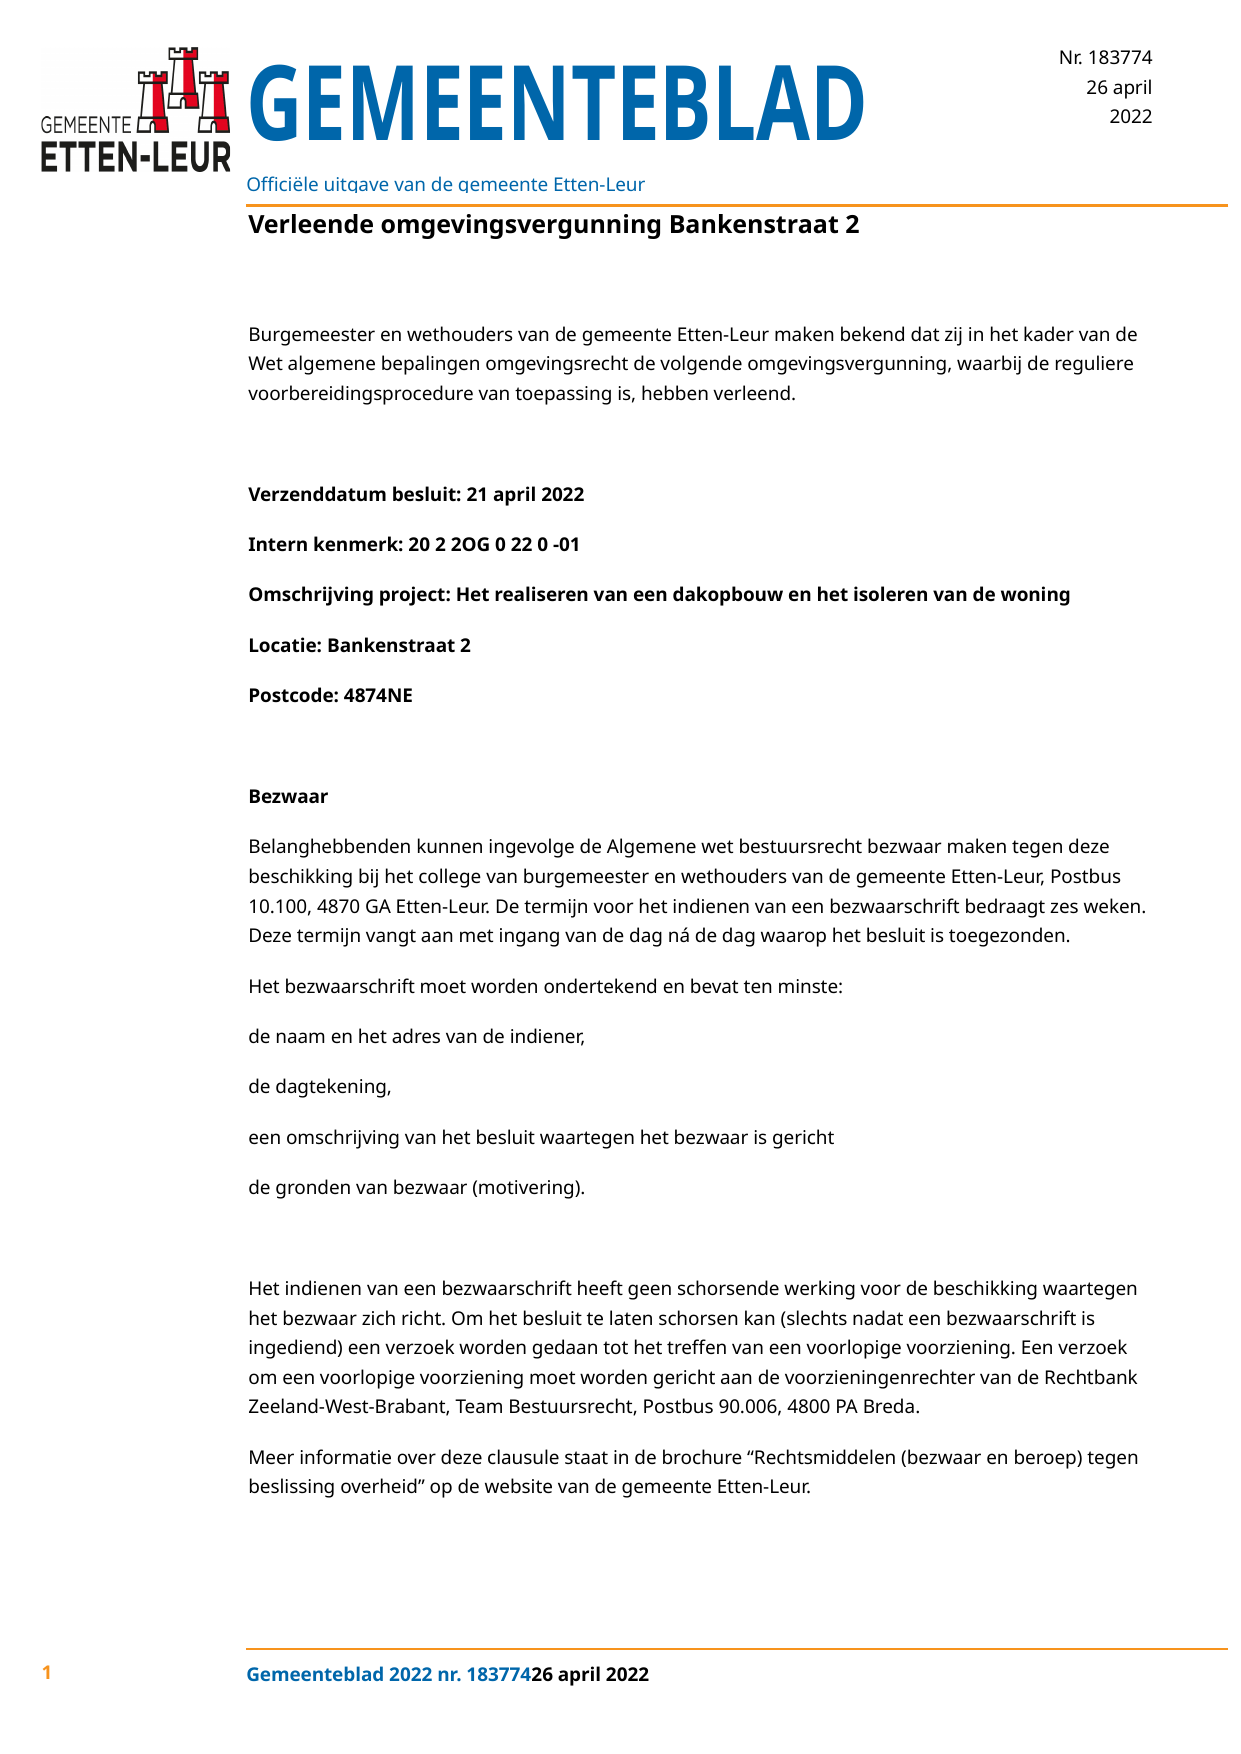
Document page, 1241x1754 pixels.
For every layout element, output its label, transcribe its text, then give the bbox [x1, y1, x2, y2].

text Meer informatie over deze clausule staat in de brochure “Rechtsmiddelen (bezwaar en beroep) tegen beslissing overheid” op de website van de gemeente Etten-Leur. [248, 1444, 1152, 1499]
text Omschrijving project: Het realiseren van een dakopbouw en het isoleren van de woning [248, 582, 1152, 607]
text de naam en het adres van de indiener, [248, 1023, 1152, 1049]
text de dagtekening, [248, 1074, 1152, 1099]
text Locatie: Bankenstraat 2 [248, 632, 1152, 658]
text Het indienen van een bezwaarschrift heeft geen schorsende werking voor de beschikking waartegen het bezwaar zich richt. Om het besluit te laten schorsen kan (slechts nadat een bezwaarschrift is ingediend) een verzoek worden gedaan tot het treffen van een voorlopige voorziening. Een verzoek om een voorlopige voorziening moet worden gericht aan de voorzieningenrechter van de Rechtbank Zeeland-West-Brabant, Team Bestuursrecht, Postbus 90.006, 4800 PA Breda. [248, 1275, 1152, 1419]
text Het bezwaarschrift moet worden ondertekend en bevat ten minste: [248, 973, 1152, 998]
text Verleende omgevingsvergunning Bankenstraat 2 [248, 207, 1152, 241]
text Verzenddatum besluit: 21 april 2022 [248, 481, 1152, 506]
text Intern kenmerk: 20 2 2OG 0 22 0 -01 [248, 531, 1152, 557]
picture [41, 47, 231, 172]
text Bezwaar [248, 783, 1152, 809]
text de gronden van bezwaar (motivering). [248, 1174, 1152, 1200]
text Belanghebbenden kunnen ingevolge de Algemene wet bestuursrecht bezwaar maken tegen deze beschikking bij het college van burgemeester en wethouders van de gemeente Etten-Leur, Postbus 10.100, 4870 GA Etten-Leur. De termijn voor het indienen van een bezwaarschrift bedraagt zes weken. Deze termijn vangt aan met ingang van de dag ná de dag waarop het besluit is toegezonden. [248, 834, 1152, 948]
text een omschrijving van het besluit waartegen het bezwaar is gericht [248, 1124, 1152, 1150]
text Postcode: 4874NE [248, 682, 1152, 708]
text Burgemeester en wethouders van de gemeente Etten-Leur maken bekend dat zij in het kader van de Wet algemene bepalingen omgevingsrecht de volgende omgevingsvergunning, waarbij de reguliere voorbereidingsprocedure van toepassing is, hebben verleend. [248, 321, 1152, 406]
